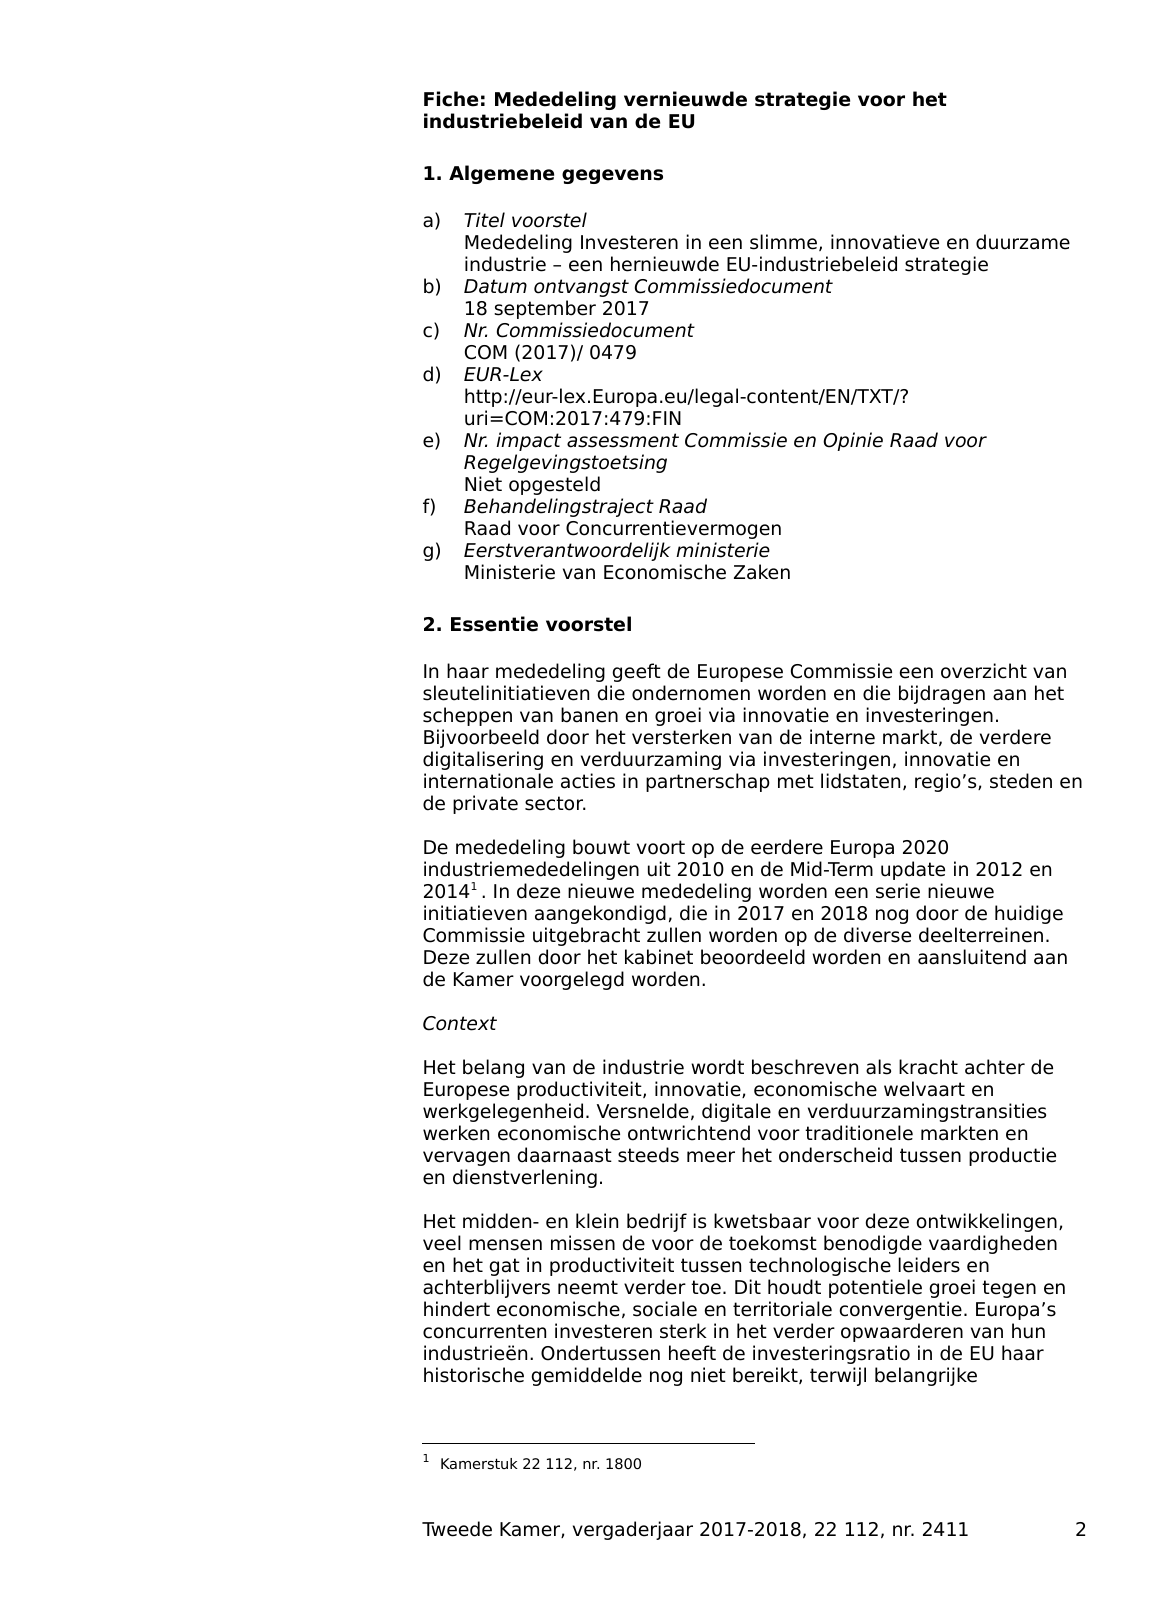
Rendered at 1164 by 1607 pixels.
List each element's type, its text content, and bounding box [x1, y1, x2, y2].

text e) Nr. impact assessment Commissie en Opinie Raad voor Regelgevingstoetsing [422, 430, 1087, 474]
text Ministerie van Economische Zaken [464, 562, 1087, 584]
text Mededeling Investeren in een slimme, innovatieve en duurzame industrie – een hernieuwde EU-industriebeleid strategie [464, 232, 1087, 276]
text Kamerstuk 22 112, nr. 1800 [422, 1452, 1087, 1474]
text Het belang van de industrie wordt beschreven als kracht achter de Europese productiviteit, innovatie, economische welvaart en werkgelegenheid. Versnelde, digitale en verduurzamingstransities werken economische ontwrichtend voor traditionele markten en vervagen daarnaast steeds meer het onderscheid tussen productie en dienstverlening. [422, 1057, 1087, 1189]
subtitle Fiche: Mededeling vernieuwde strategie voor het industriebeleid van de EU [422, 89, 1087, 133]
text http://eur-lex.Europa.eu/legal-content/EN/TXT/?uri=COM:2017:479:FIN [464, 386, 1087, 430]
subtitle 2. Essentie voorstel [422, 614, 1087, 636]
text De mededeling bouwt voort op de eerdere Europa 2020 industriemededelingen uit 2010 en de Mid-Term update in 2012 en 2014. In deze nieuwe mededeling worden een serie nieuwe initiatieven aangekondigd, die in 2017 en 2018 nog door de huidige Commissie uitgebracht zullen worden op de diverse deelterreinen. Deze zullen door het kabinet beoordeeld worden en aansluitend aan de Kamer voorgelegd worden. [422, 837, 1087, 991]
text Niet opgesteld [464, 474, 1087, 496]
text Raad voor Concurrentievermogen [464, 518, 1087, 540]
text g) Eerstverantwoordelijk ministerie [422, 540, 1087, 562]
text f) Behandelingstraject Raad [422, 496, 1087, 518]
text In haar mededeling geeft de Europese Commissie een overzicht van sleutelinitiatieven die ondernomen worden en die bijdragen aan het scheppen van banen en groei via innovatie en investeringen. Bijvoorbeeld door het versterken van de interne markt, de verdere digitalisering en verduurzaming via investeringen, innovatie en internationale acties in partnerschap met lidstaten, regio’s, steden en de private sector. [422, 661, 1087, 814]
subtitle Context [422, 1013, 1087, 1035]
text b) Datum ontvangst Commissiedocument [422, 276, 1087, 298]
text d) EUR-Lex [422, 364, 1087, 386]
text Het midden- en klein bedrijf is kwetsbaar voor deze ontwikkelingen, veel mensen missen de voor de toekomst benodigde vaardigheden en het gat in productiviteit tussen technologische leiders en achterblijvers neemt verder toe. Dit houdt potentiele groei tegen en hindert economische, sociale en territoriale convergentie. Europa’s concurrenten investeren sterk in het verder opwaarderen van hun industrieën. Ondertussen heeft de investeringsratio in de EU haar historische gemiddelde nog niet bereikt, terwijl belangrijke [422, 1211, 1087, 1387]
subtitle 1. Algemene gegevens [422, 163, 1087, 185]
text COM (2017)/ 0479 [464, 342, 1087, 364]
text c) Nr. Commissiedocument [422, 320, 1087, 342]
text 18 september 2017 [464, 298, 1087, 320]
text a) Titel voorstel [422, 210, 1087, 232]
